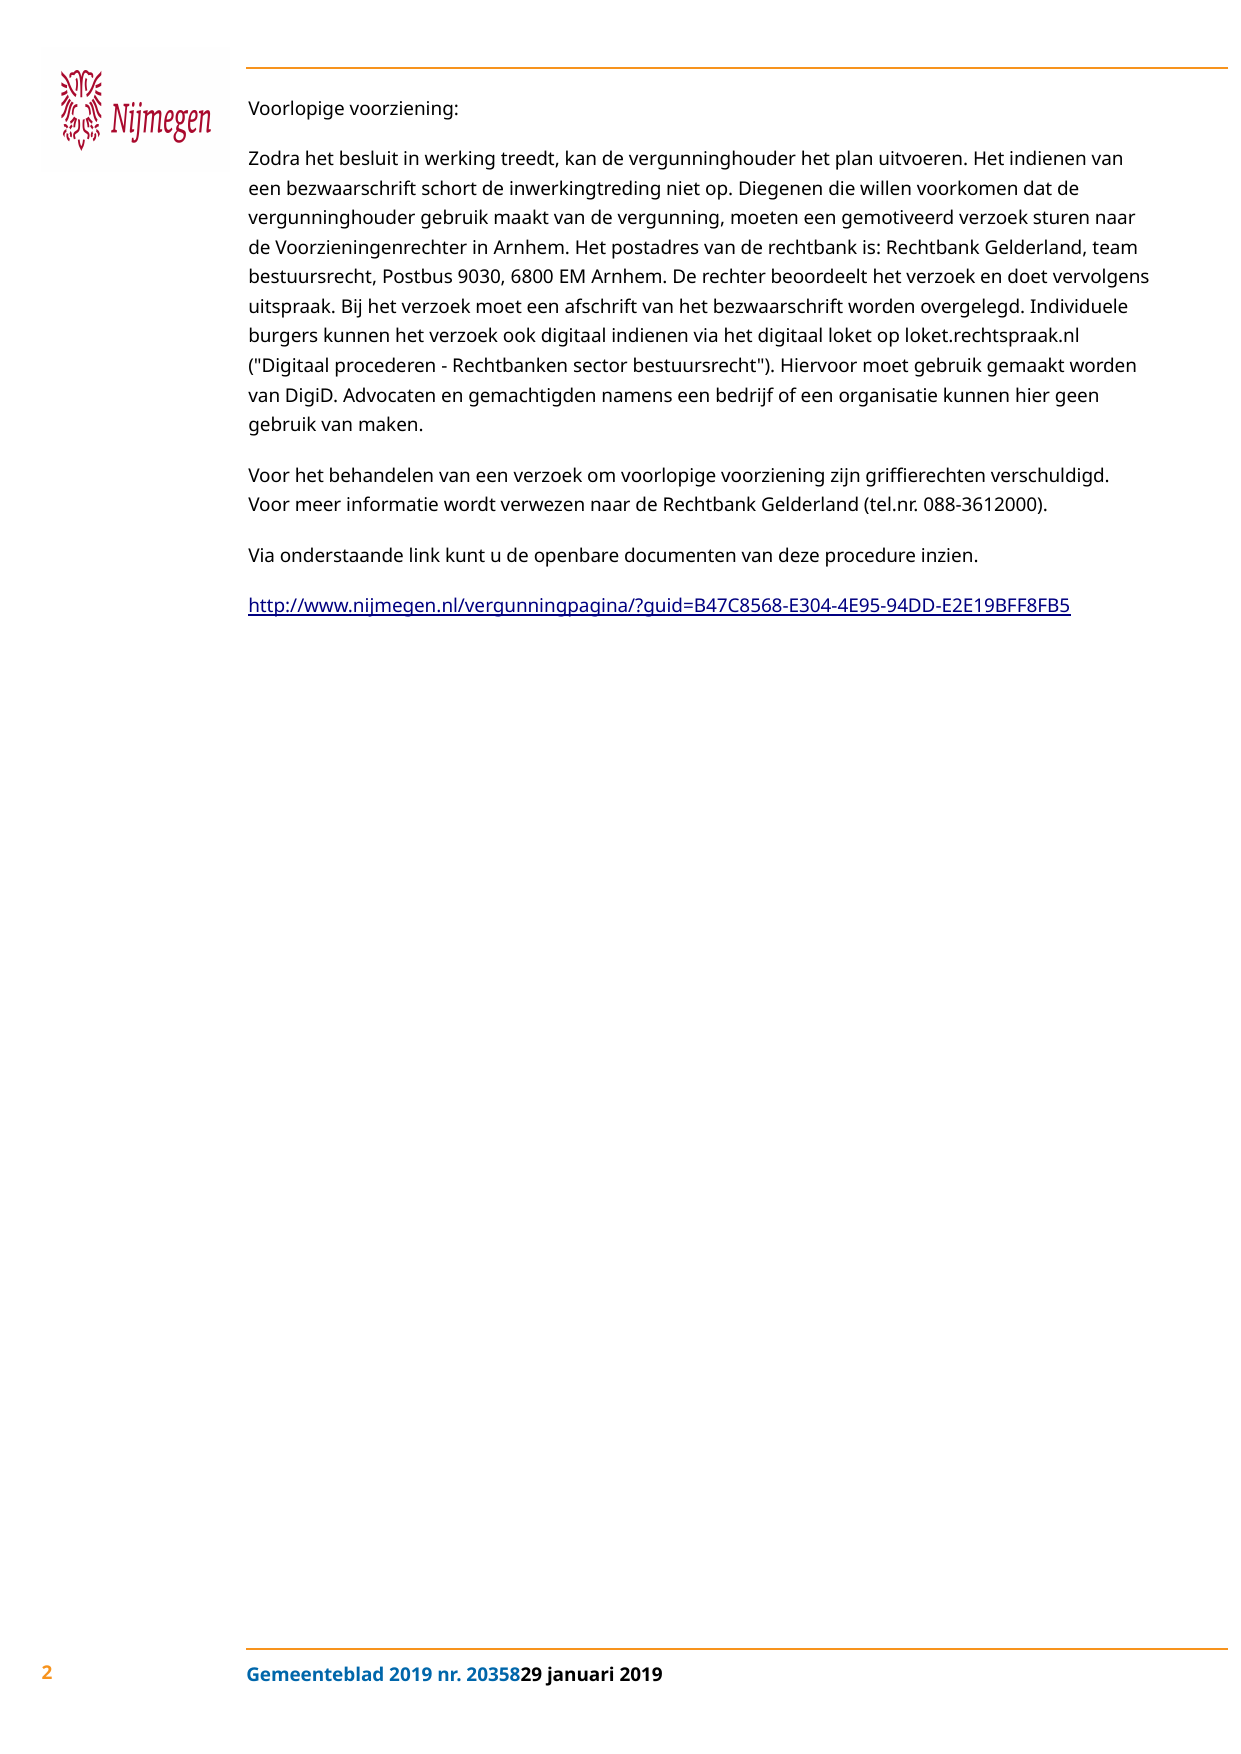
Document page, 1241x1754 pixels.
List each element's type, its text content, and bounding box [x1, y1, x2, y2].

text Zodra het besluit in werking treedt, kan de vergunninghouder het plan uitvoeren. Het indienen van een bezwaarschrift schort de inwerkingtreding niet op. Diegenen die willen voorkomen dat de vergunninghouder gebruik maakt van de vergunning, moeten een gemotiveerd verzoek sturen naar de Voorzieningenrechter in Arnhem. Het postadres van de rechtbank is: Rechtbank Gelderland, team bestuursrecht, Postbus 9030, 6800 EM Arnhem. De rechter beoordeelt het verzoek en doet vervolgens uitspraak. Bij het verzoek moet een afschrift van het bezwaarschrift worden overgelegd. Individuele burgers kunnen het verzoek ook digitaal indienen via het digitaal loket op loket.rechtspraak.nl ("Digitaal procederen - Rechtbanken sector bestuursrecht"). Hiervoor moet gebruik gemaakt worden van DigiD. Advocaten en gemachtigden namens een bedrijf of een organisatie kunnen hier geen gebruik van maken. [248, 145, 1152, 437]
text Via onderstaande link kunt u de openbare documenten van deze procedure inzien. [248, 542, 1152, 568]
picture [41, 47, 231, 172]
text http://www.nijmegen.nl/vergunningpagina/?guid=B47C8568-E304-4E95-94DD-E2E19BFF8FB5 [248, 592, 1152, 618]
text Voorlopige voorziening: [248, 95, 1152, 121]
text Voor het behandelen van een verzoek om voorlopige voorziening zijn griffierechten verschuldigd. Voor meer informatie wordt verwezen naar de Rechtbank Gelderland (tel.nr. 088-3612000). [248, 462, 1152, 517]
